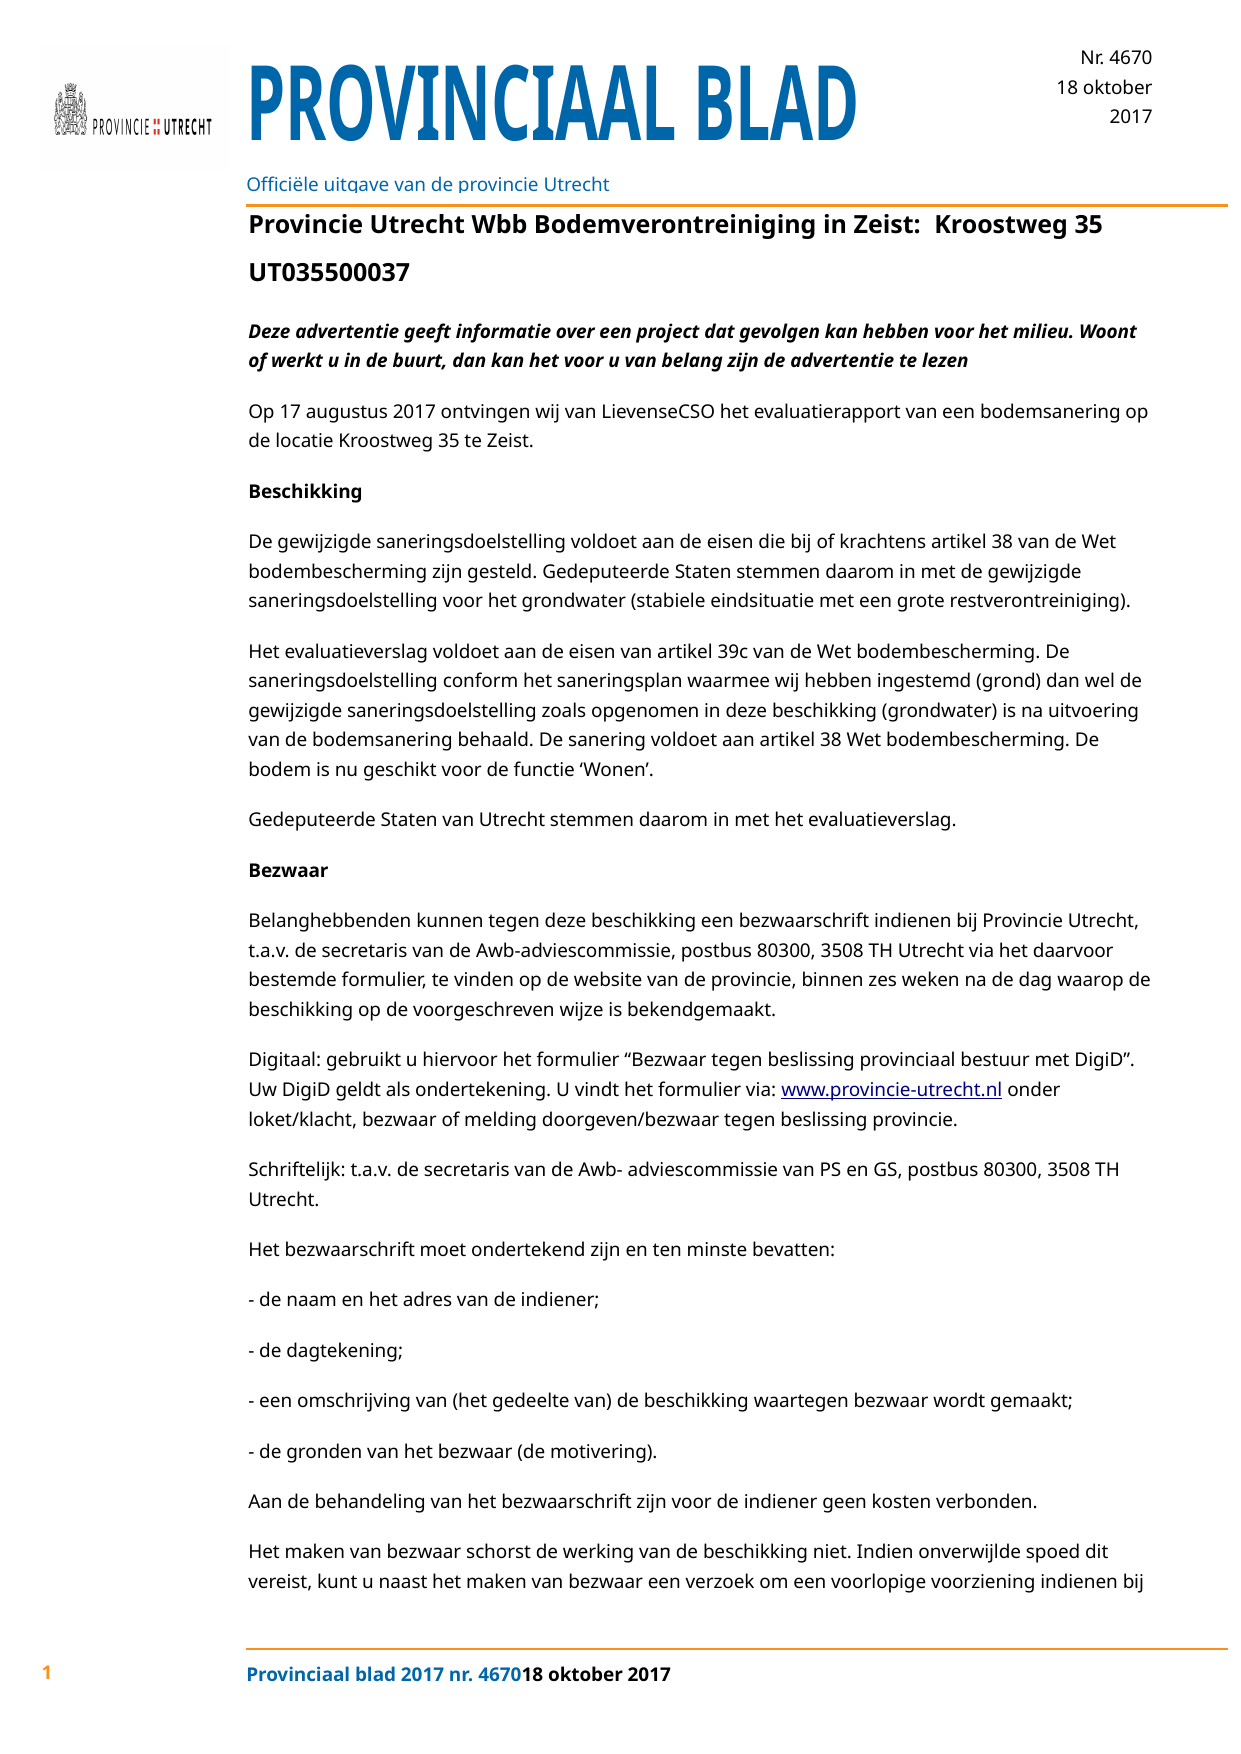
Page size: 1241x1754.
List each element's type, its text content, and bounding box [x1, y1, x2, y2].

text Aan de behandeling van het bezwaarschrift zijn voor de indiener geen kosten verbonden. [248, 1488, 1152, 1514]
text De gewijzigde saneringsdoelstelling voldoet aan de eisen die bij of krachtens artikel 38 van de Wet bodembescherming zijn gesteld. Gedeputeerde Staten stemmen daarom in met de gewijzigde saneringsdoelstelling voor het grondwater (stabiele eindsituatie met een grote restverontreiniging). [248, 528, 1152, 613]
text Deze advertentie geeft informatie over een project dat gevolgen kan hebben voor het milieu. Woont of werkt u in de buurt, dan kan het voor u van belang zijn de advertentie te lezen [248, 318, 1152, 373]
text Digitaal: gebruikt u hiervoor het formulier “Bezwaar tegen beslissing provinciaal bestuur met DigiD”. Uw DigiD geldt als ondertekening. U vindt het formulier via: www.provincie-utrecht.nl onder loket/klacht, bezwaar of melding doorgeven/bezwaar tegen beslissing provincie. [248, 1047, 1152, 1132]
text Belanghebbenden kunnen tegen deze beschikking een bezwaarschrift indienen bij Provincie Utrecht, t.a.v. de secretaris van de Awb-adviescommissie, postbus 80300, 3508 TH Utrecht via het daarvoor bestemde formulier, te vinden op de website van de provincie, binnen zes weken na de dag waarop de beschikking op de voorgeschreven wijze is bekendgemaakt. [248, 907, 1152, 1022]
text Op 17 augustus 2017 ontvingen wij van LievenseCSO het evaluatierapport van een bodemsanering op de locatie Kroostweg 35 te Zeist. [248, 398, 1152, 453]
text Beschikking [248, 478, 1152, 504]
text - de naam en het adres van de indiener; [248, 1287, 1152, 1312]
text Het evaluatieverslag voldoet aan de eisen van artikel 39c van de Wet bodembescherming. De saneringsdoelstelling conform het saneringsplan waarmee wij hebben ingestemd (grond) dan wel de gewijzigde saneringsdoelstelling zoals opgenomen in deze beschikking (grondwater) is na uitvoering van de bodemsanering behaald. De sanering voldoet aan artikel 38 Wet bodembescherming. De bodem is nu geschikt voor de functie ‘Wonen’. [248, 638, 1152, 782]
text Bezwaar [248, 857, 1152, 883]
text - de dagtekening; [248, 1337, 1152, 1363]
text - de gronden van het bezwaar (de motivering). [248, 1438, 1152, 1464]
text - een omschrijving van (het gedeelte van) de beschikking waartegen bezwaar wordt gemaakt; [248, 1387, 1152, 1413]
text Schriftelijk: t.a.v. de secretaris van de Awb- adviescommissie van PS en GS, postbus 80300, 3508 TH Utrecht. [248, 1156, 1152, 1212]
text Het maken van bezwaar schorst de werking van de beschikking niet. Indien onverwijlde spoed dit vereist, kunt u naast het maken van bezwaar een verzoek om een voorlopige voorziening indienen bij [248, 1539, 1152, 1594]
text Het bezwaarschrift moet ondertekend zijn en ten minste bevatten: [248, 1236, 1152, 1262]
text Provincie Utrecht Wbb Bodemverontreiniging in Zeist: Kroostweg 35 UT035500037 [248, 207, 1152, 288]
text Gedeputeerde Staten van Utrecht stemmen daarom in met het evaluatieverslag. [248, 807, 1152, 832]
picture [41, 47, 231, 172]
